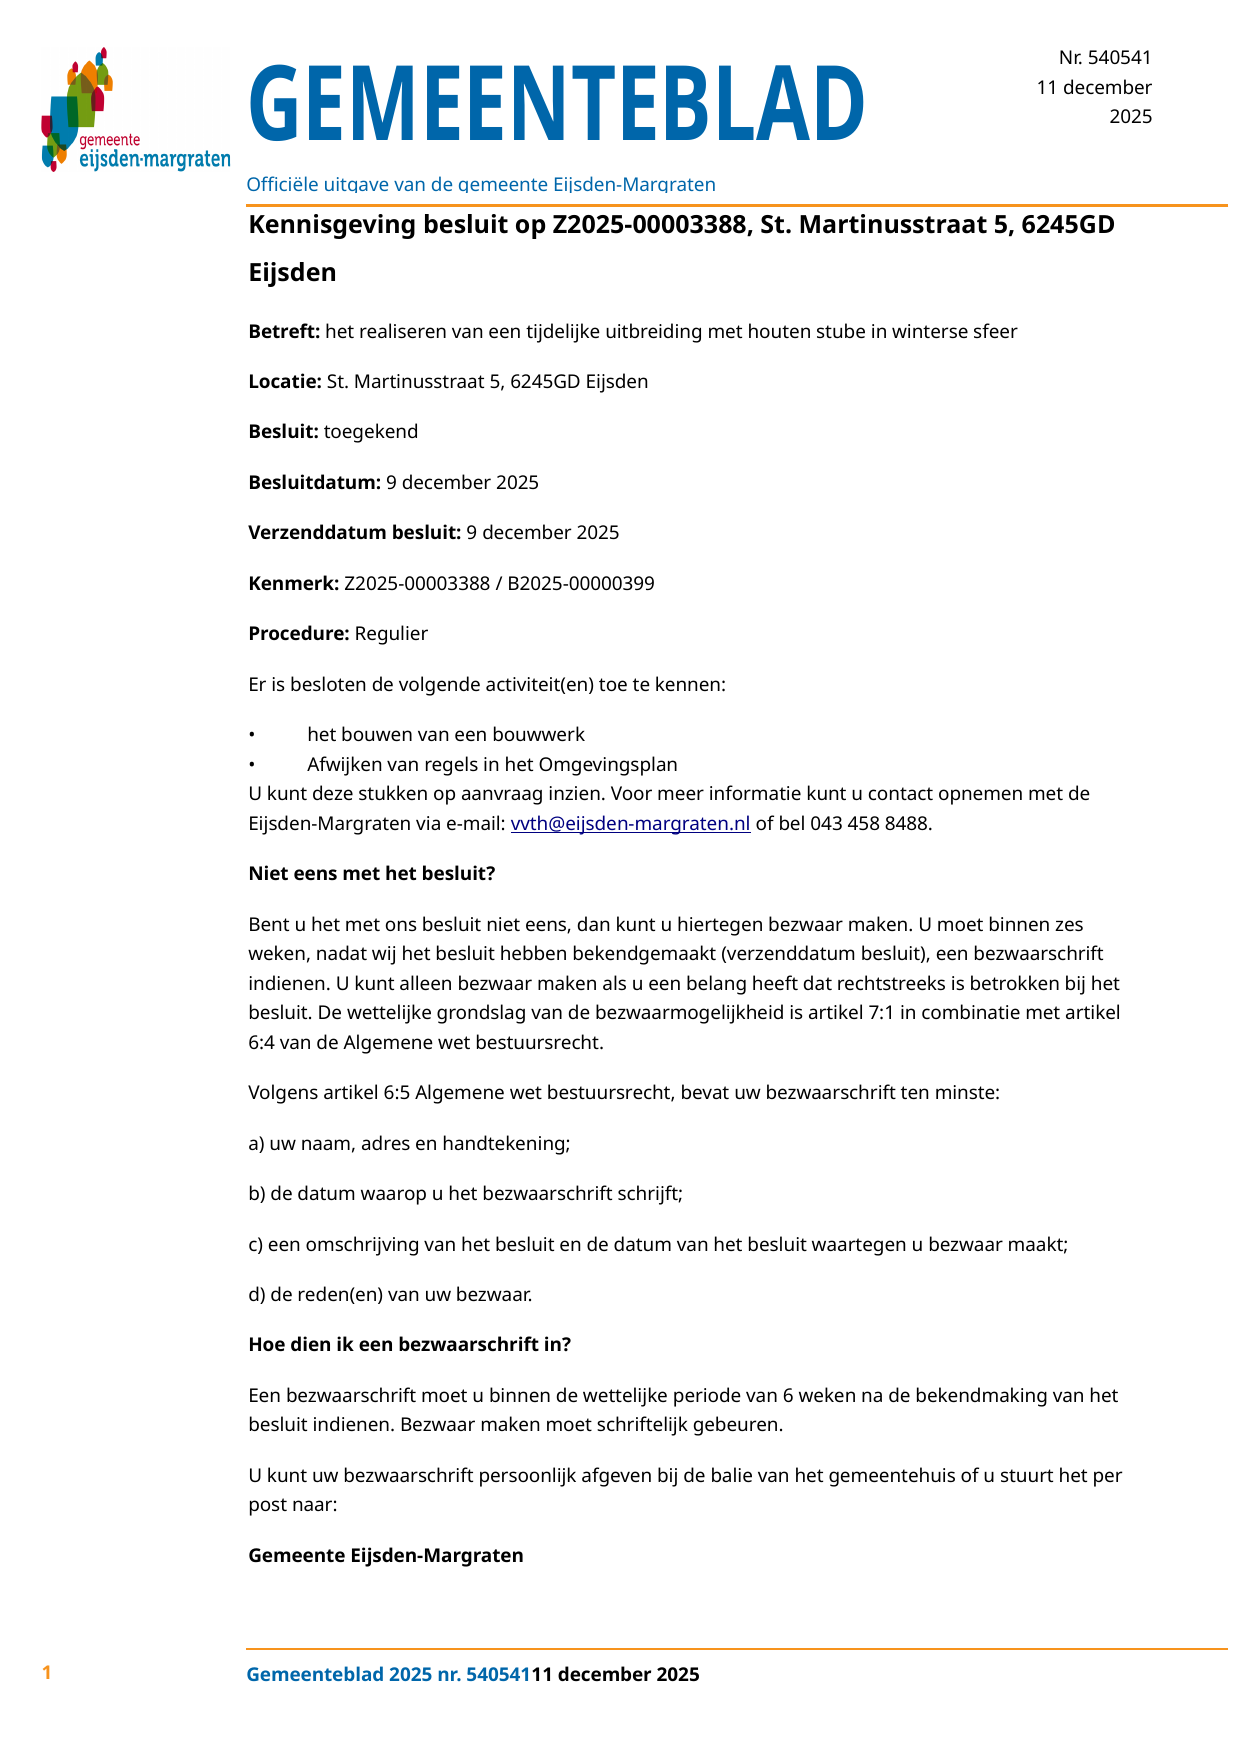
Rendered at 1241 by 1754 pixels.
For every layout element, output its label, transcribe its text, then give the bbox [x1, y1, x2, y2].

text d) de reden(en) van uw bezwaar. [248, 1281, 1152, 1307]
list het bouwen van een bouwwerk [248, 721, 1152, 747]
text Niet eens met het besluit? [248, 860, 1152, 886]
text Bent u het met ons besluit niet eens, dan kunt u hiertegen bezwaar maken. U moet binnen zes weken, nadat wij het besluit hebben bekendgemaakt (verzenddatum besluit), een bezwaarschrift indienen. U kunt alleen bezwaar maken als u een belang heeft dat rechtstreeks is betrokken bij het besluit. De wettelijke grondslag van de bezwaarmogelijkheid is artikel 7:1 in combinatie met artikel 6:4 van de Algemene wet bestuursrecht. [248, 911, 1152, 1055]
list Afwijken van regels in het Omgevingsplan [248, 751, 1152, 777]
text Besluitdatum: 9 december 2025 [248, 469, 1152, 495]
text Kenmerk: Z2025-00003388 / B2025-00000399 [248, 570, 1152, 596]
text Betreft: het realiseren van een tijdelijke uitbreiding met houten stube in winterse sfeer [248, 318, 1152, 344]
text Volgens artikel 6:5 Algemene wet bestuursrecht, bevat uw bezwaarschrift ten minste: [248, 1079, 1152, 1105]
text Een bezwaarschrift moet u binnen de wettelijke periode van 6 weken na de bekendmaking van het besluit indienen. Bezwaar maken moet schriftelijk gebeuren. [248, 1382, 1152, 1437]
picture [41, 47, 231, 172]
text U kunt uw bezwaarschrift persoonlijk afgeven bij de balie van het gemeentehuis of u stuurt het per post naar: [248, 1462, 1152, 1517]
text U kunt deze stukken op aanvraag inzien. Voor meer informatie kunt u contact opnemen met de Eijsden-Margraten via e-mail: vvth@eijsden-margraten.nl of bel 043 458 8488. [248, 780, 1152, 836]
text Besluit: toegekend [248, 419, 1152, 444]
text b) de datum waarop u het bezwaarschrift schrijft; [248, 1180, 1152, 1206]
text Kennisgeving besluit op Z2025-00003388, St. Martinusstraat 5, 6245GD Eijsden [248, 207, 1152, 288]
text c) een omschrijving van het besluit en de datum van het besluit waartegen u bezwaar maakt; [248, 1231, 1152, 1257]
text a) uw naam, adres en handtekening; [248, 1130, 1152, 1156]
text Verzenddatum besluit: 9 december 2025 [248, 519, 1152, 545]
text Procedure: Regulier [248, 620, 1152, 646]
text Er is besloten de volgende activiteit(en) toe te kennen: [248, 671, 1152, 697]
text Hoe dien ik een bezwaarschrift in? [248, 1332, 1152, 1357]
text Locatie: St. Martinusstraat 5, 6245GD Eijsden [248, 368, 1152, 394]
text Gemeente Eijsden-Margraten [248, 1542, 1152, 1568]
